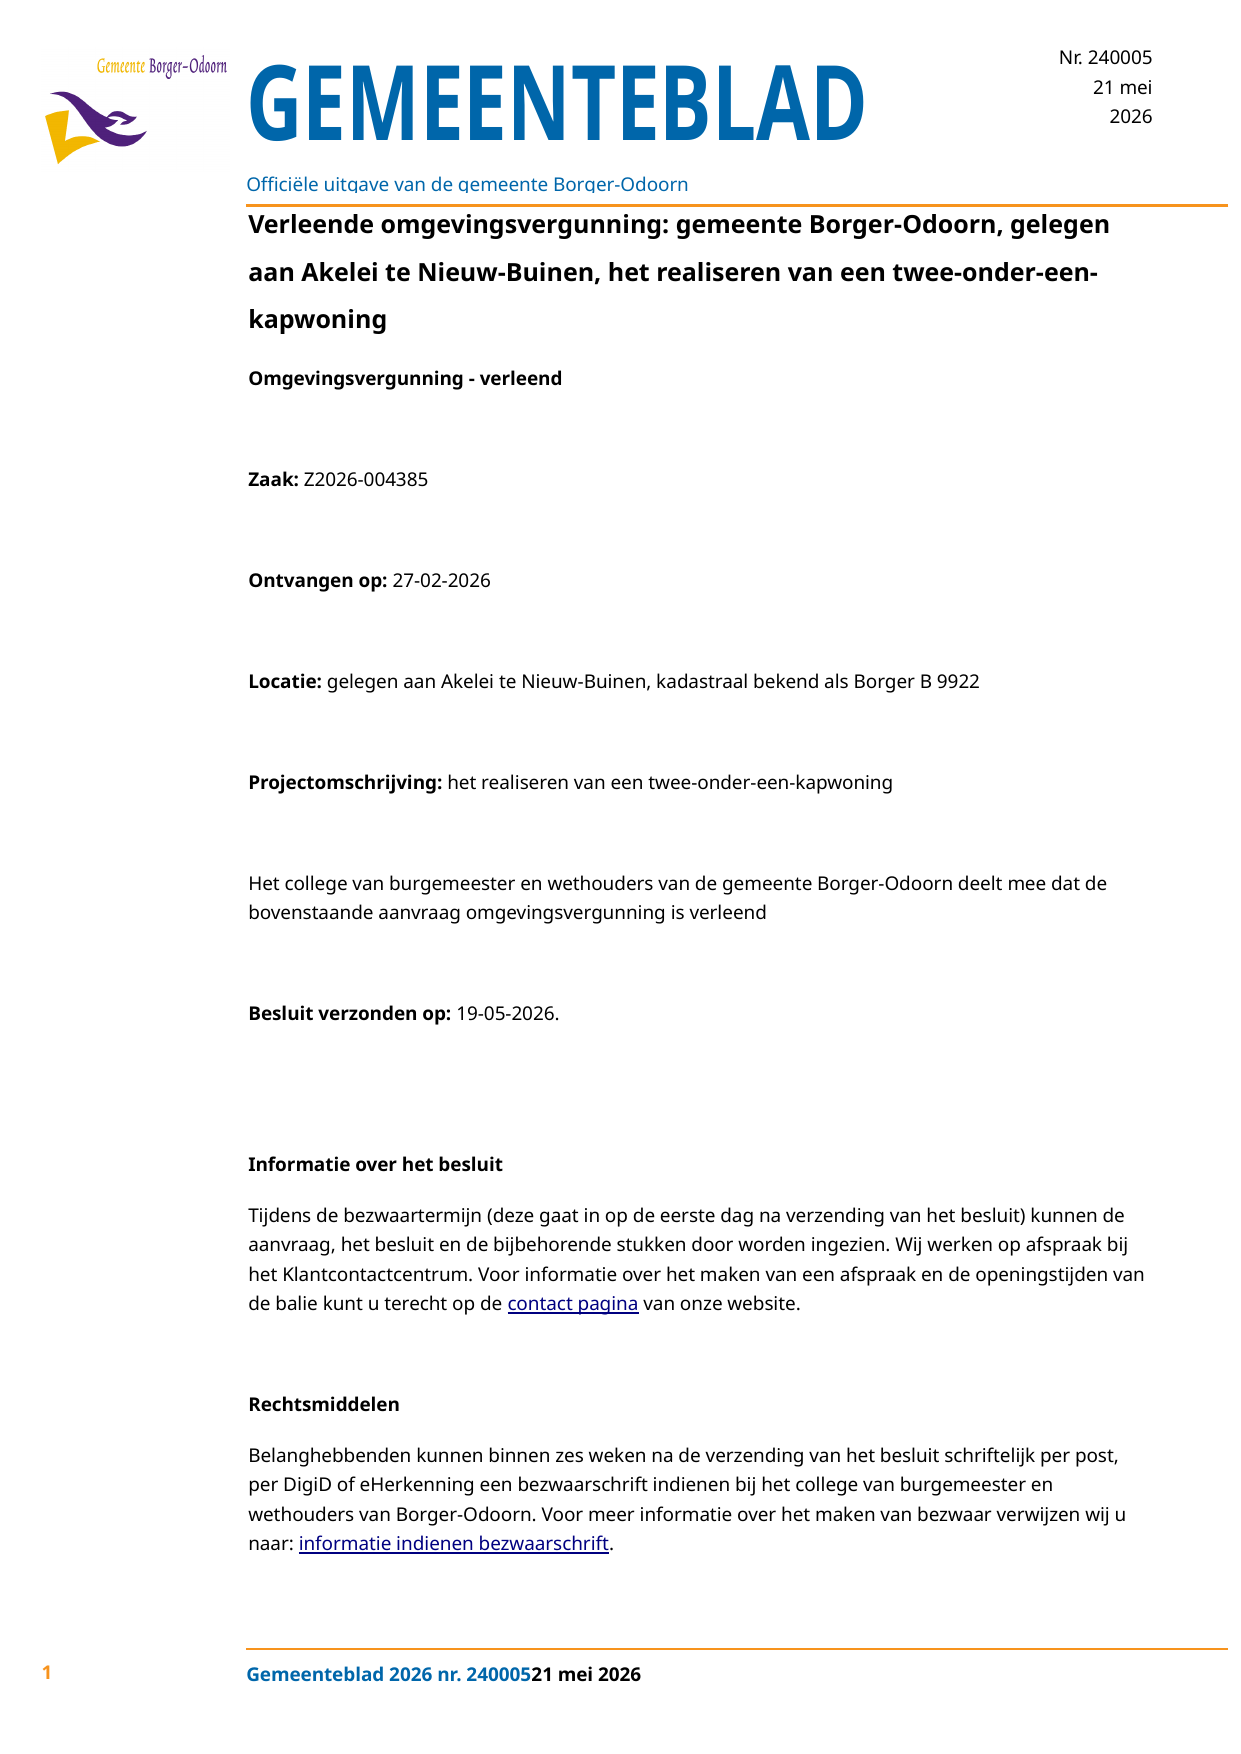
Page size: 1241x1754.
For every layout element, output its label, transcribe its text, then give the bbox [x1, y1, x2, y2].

text Zaak: Z2026-004385 [248, 466, 1152, 492]
text Tijdens de bezwaartermijn (deze gaat in op de eerste dag na verzending van het besluit) kunnen de aanvraag, het besluit en de bijbehorende stukken door worden ingezien. Wij werken op afspraak bij het Klantcontactcentrum. Voor informatie over het maken van een afspraak en de openingstijden van de balie kunt u terecht op de contact pagina van onze website. [248, 1202, 1152, 1316]
text Het college van burgemeester en wethouders van de gemeente Borger-Odoorn deelt mee dat de bovenstaande aanvraag omgevingsvergunning is verleend [248, 870, 1152, 925]
text Projectomschrijving: het realiseren van een twee-onder-een-kapwoning [248, 769, 1152, 794]
text Omgevingsvergunning - verleend [248, 366, 1152, 391]
text Verleende omgevingsvergunning: gemeente Borger-Odoorn, gelegen aan Akelei te Nieuw-Buinen, het realiseren van een twee-onder-een-kapwoning [248, 207, 1152, 336]
text Locatie: gelegen aan Akelei te Nieuw-Buinen, kadastraal bekend als Borger B 9922 [248, 668, 1152, 694]
text Belanghebbenden kunnen binnen zes weken na de verzending van het besluit schriftelijk per post, per DigiD of eHerkenning een bezwaarschrift indienen bij het college van burgemeester en wethouders van Borger-Odoorn. Voor meer informatie over het maken van bezwaar verwijzen wij u naar: informatie indienen bezwaarschrift. [248, 1442, 1152, 1556]
text Informatie over het besluit [248, 1151, 1152, 1177]
text Besluit verzonden op: 19-05-2026. [248, 1000, 1152, 1026]
picture [41, 47, 231, 172]
text Ontvangen op: 27-02-2026 [248, 567, 1152, 593]
text Rechtsmiddelen [248, 1391, 1152, 1417]
